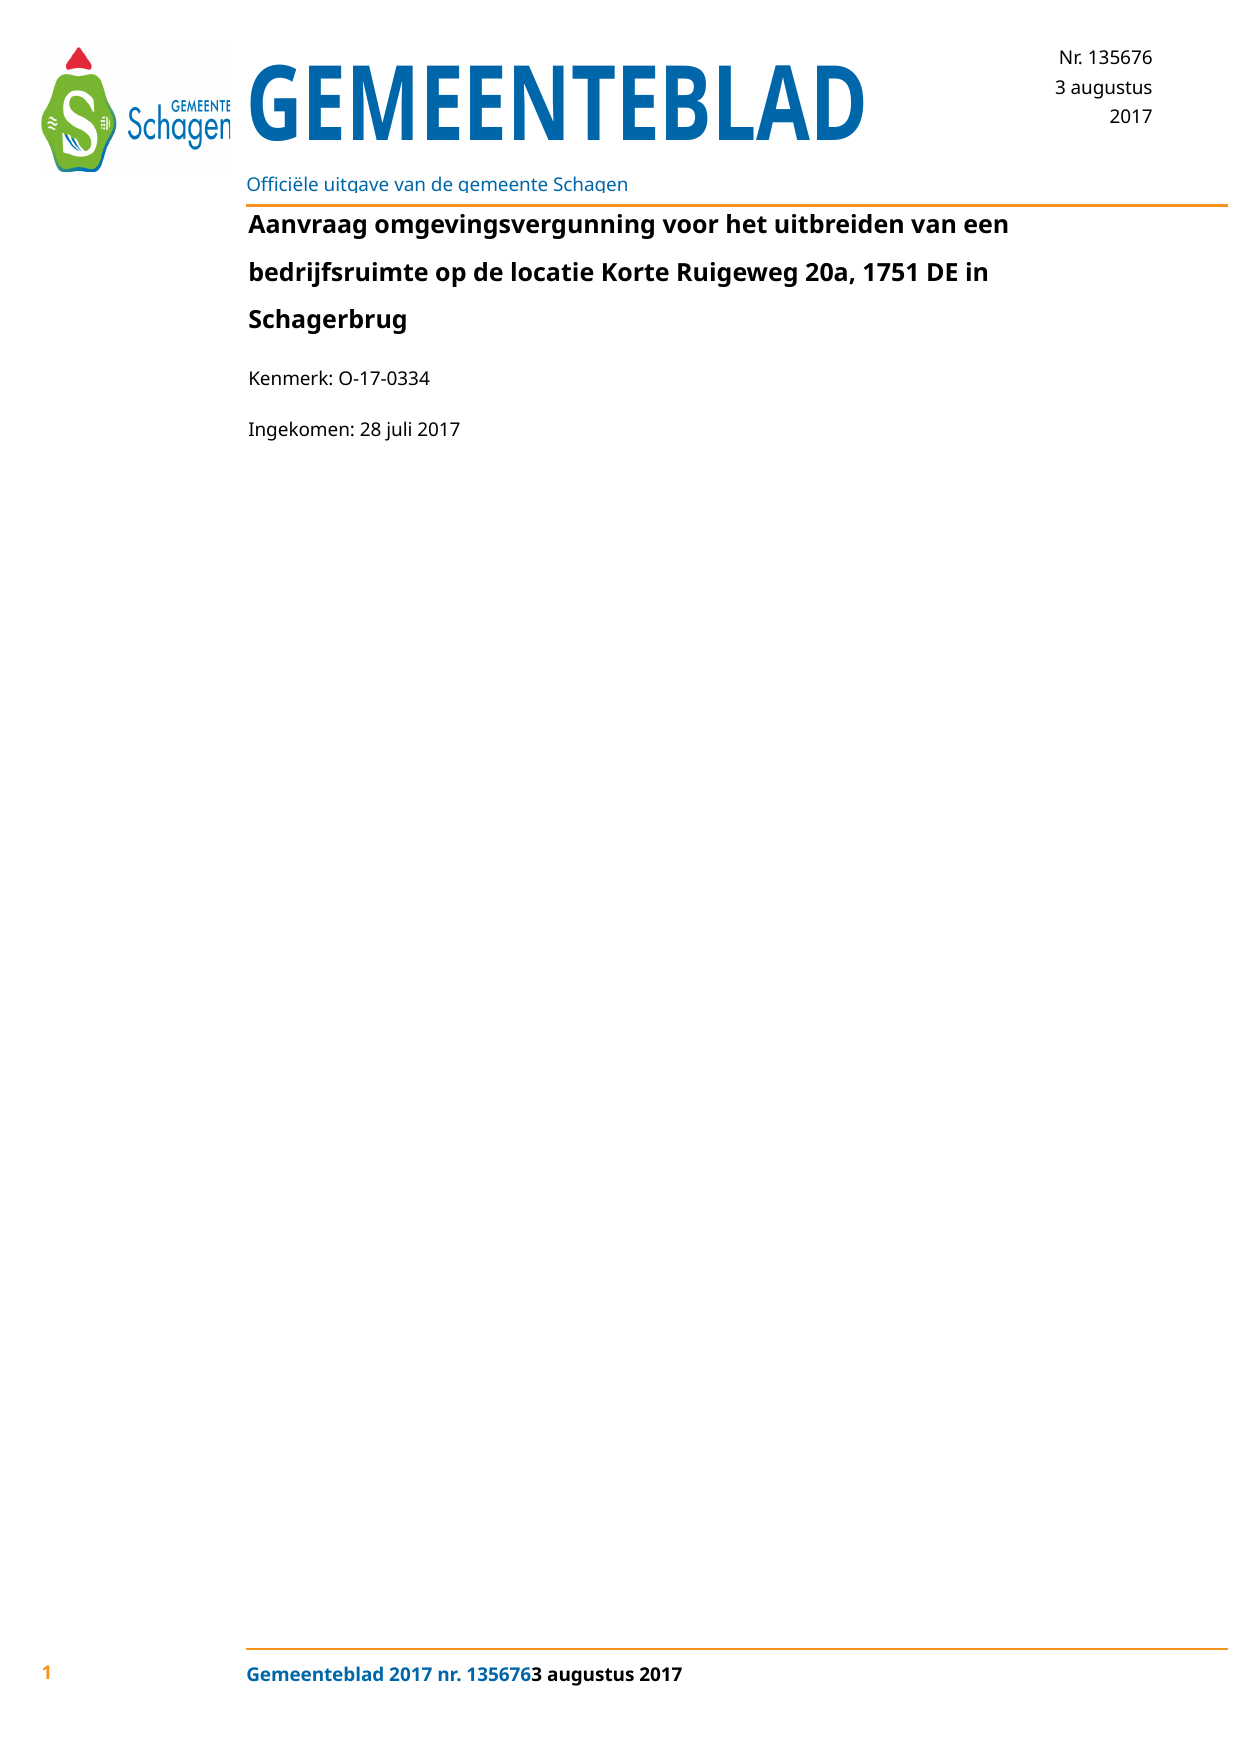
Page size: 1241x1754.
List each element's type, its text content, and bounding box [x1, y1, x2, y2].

text Aanvraag omgevingsvergunning voor het uitbreiden van een bedrijfsruimte op de locatie Korte Ruigeweg 20a, 1751 DE in Schagerbrug [248, 207, 1152, 336]
text Ingekomen: 28 juli 2017 [248, 416, 1152, 442]
picture [41, 47, 231, 172]
text Kenmerk: O-17-0334 [248, 366, 1152, 391]
